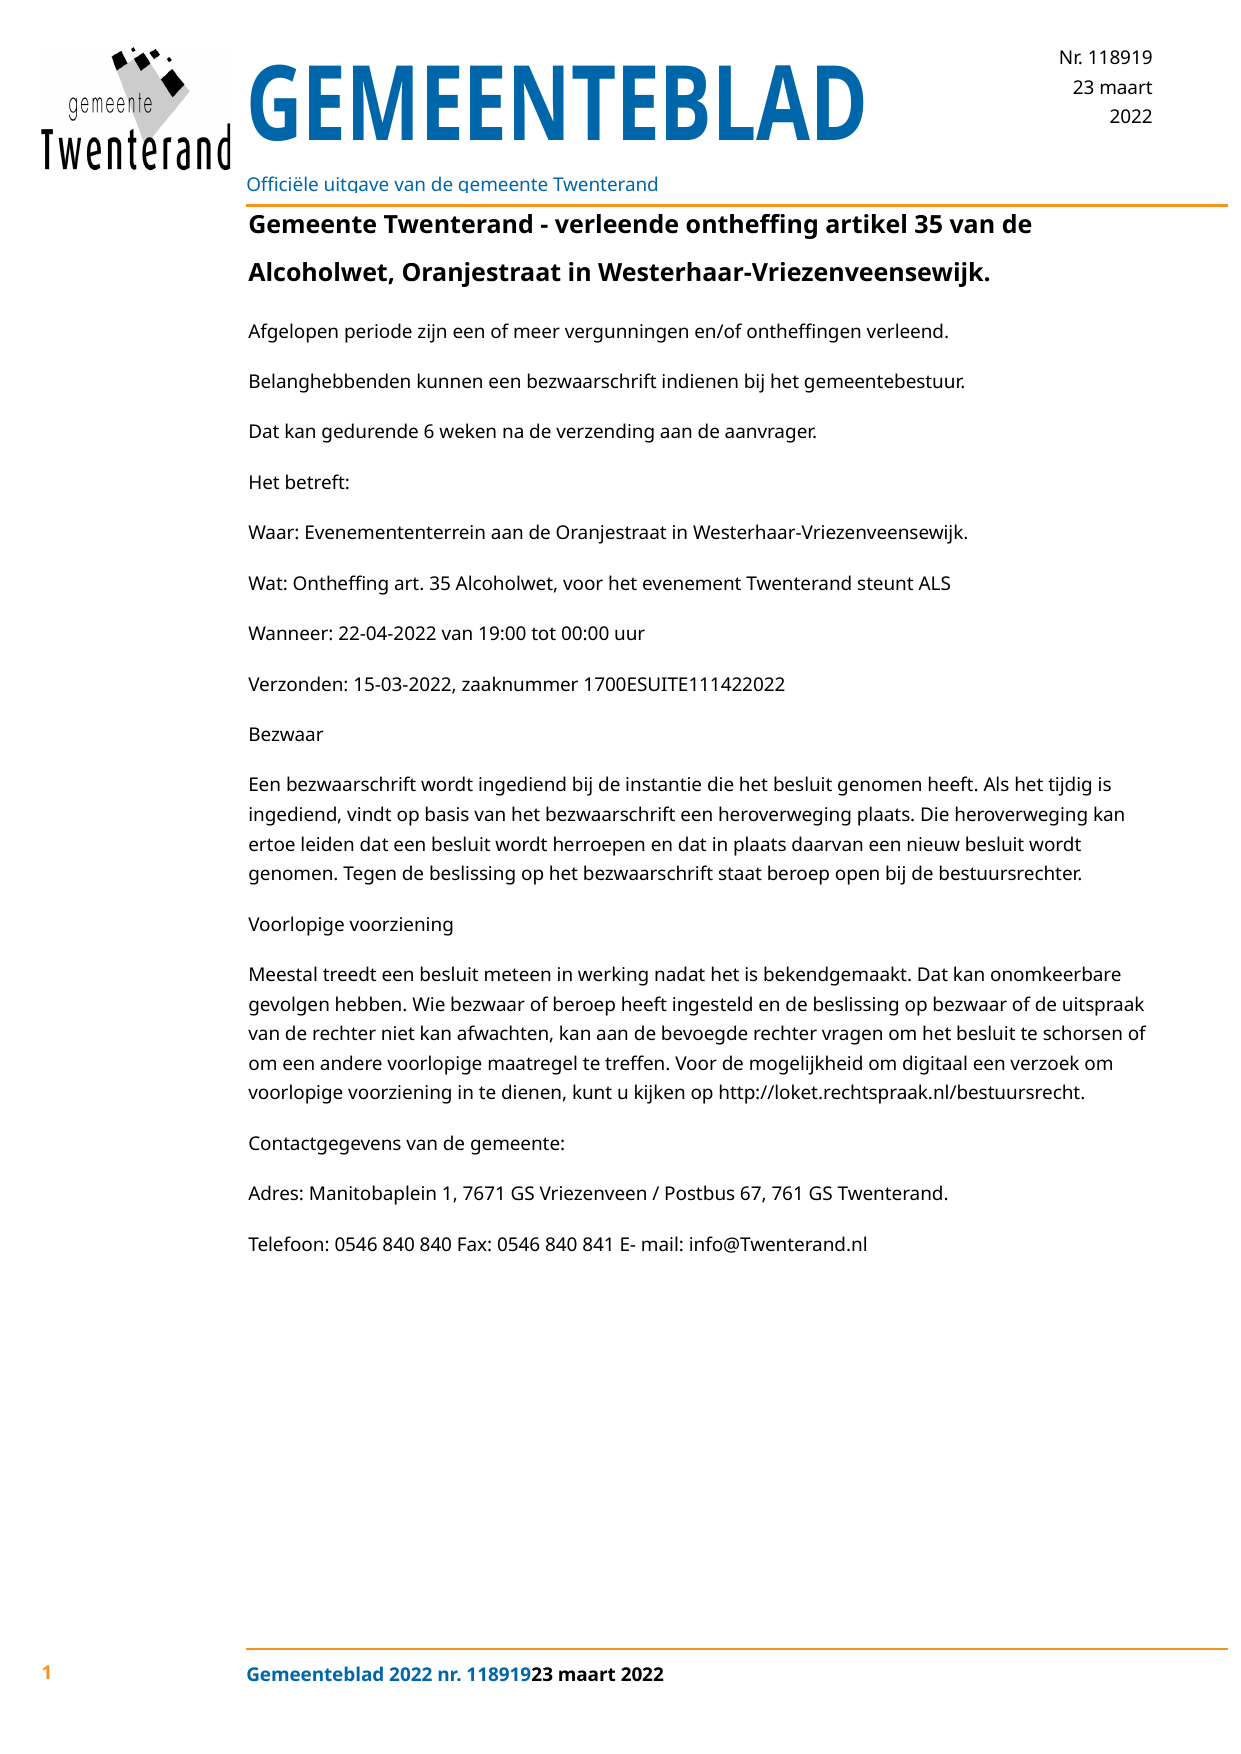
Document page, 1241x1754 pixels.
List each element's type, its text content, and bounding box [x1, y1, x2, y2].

text Afgelopen periode zijn een of meer vergunningen en/of ontheffingen verleend. [248, 318, 1152, 344]
picture [41, 47, 231, 172]
text Contactgegevens van de gemeente: [248, 1130, 1152, 1156]
text Wanneer: 22-04-2022 van 19:00 tot 00:00 uur [248, 620, 1152, 646]
text Voorlopige voorziening [248, 911, 1152, 937]
text Het betreft: [248, 469, 1152, 495]
text Meestal treedt een besluit meteen in werking nadat het is bekendgemaakt. Dat kan onomkeerbare gevolgen hebben. Wie bezwaar of beroep heeft ingesteld en de beslissing op bezwaar of de uitspraak van de rechter niet kan afwachten, kan aan de bevoegde rechter vragen om het besluit te schorsen of om een andere voorlopige maatregel te treffen. Voor de mogelijkheid om digitaal een verzoek om voorlopige voorziening in te dienen, kunt u kijken op http://loket.rechtspraak.nl/bestuursrecht. [248, 961, 1152, 1105]
text Een bezwaarschrift wordt ingediend bij de instantie die het besluit genomen heeft. Als het tijdig is ingediend, vindt op basis van het bezwaarschrift een heroverweging plaats. Die heroverweging kan ertoe leiden dat een besluit wordt herroepen en dat in plaats daarvan een nieuw besluit wordt genomen. Tegen de beslissing op het bezwaarschrift staat beroep open bij de bestuursrechter. [248, 772, 1152, 886]
text Adres: Manitobaplein 1, 7671 GS Vriezenveen / Postbus 67, 761 GS Twenterand. [248, 1180, 1152, 1206]
text Dat kan gedurende 6 weken na de verzending aan de aanvrager. [248, 419, 1152, 444]
text Telefoon: 0546 840 840 Fax: 0546 840 841 E- mail: info@Twenterand.nl [248, 1231, 1152, 1257]
text Wat: Ontheffing art. 35 Alcoholwet, voor het evenement Twenterand steunt ALS [248, 570, 1152, 596]
text Bezwaar [248, 721, 1152, 747]
text Waar: Evenemententerrein aan de Oranjestraat in Westerhaar-Vriezenveensewijk. [248, 519, 1152, 545]
text Belanghebbenden kunnen een bezwaarschrift indienen bij het gemeentebestuur. [248, 368, 1152, 394]
text Gemeente Twenterand - verleende ontheffing artikel 35 van de Alcoholwet, Oranjestraat in Westerhaar-Vriezenveensewijk. [248, 207, 1152, 288]
text Verzonden: 15-03-2022, zaaknummer 1700ESUITE111422022 [248, 671, 1152, 697]
